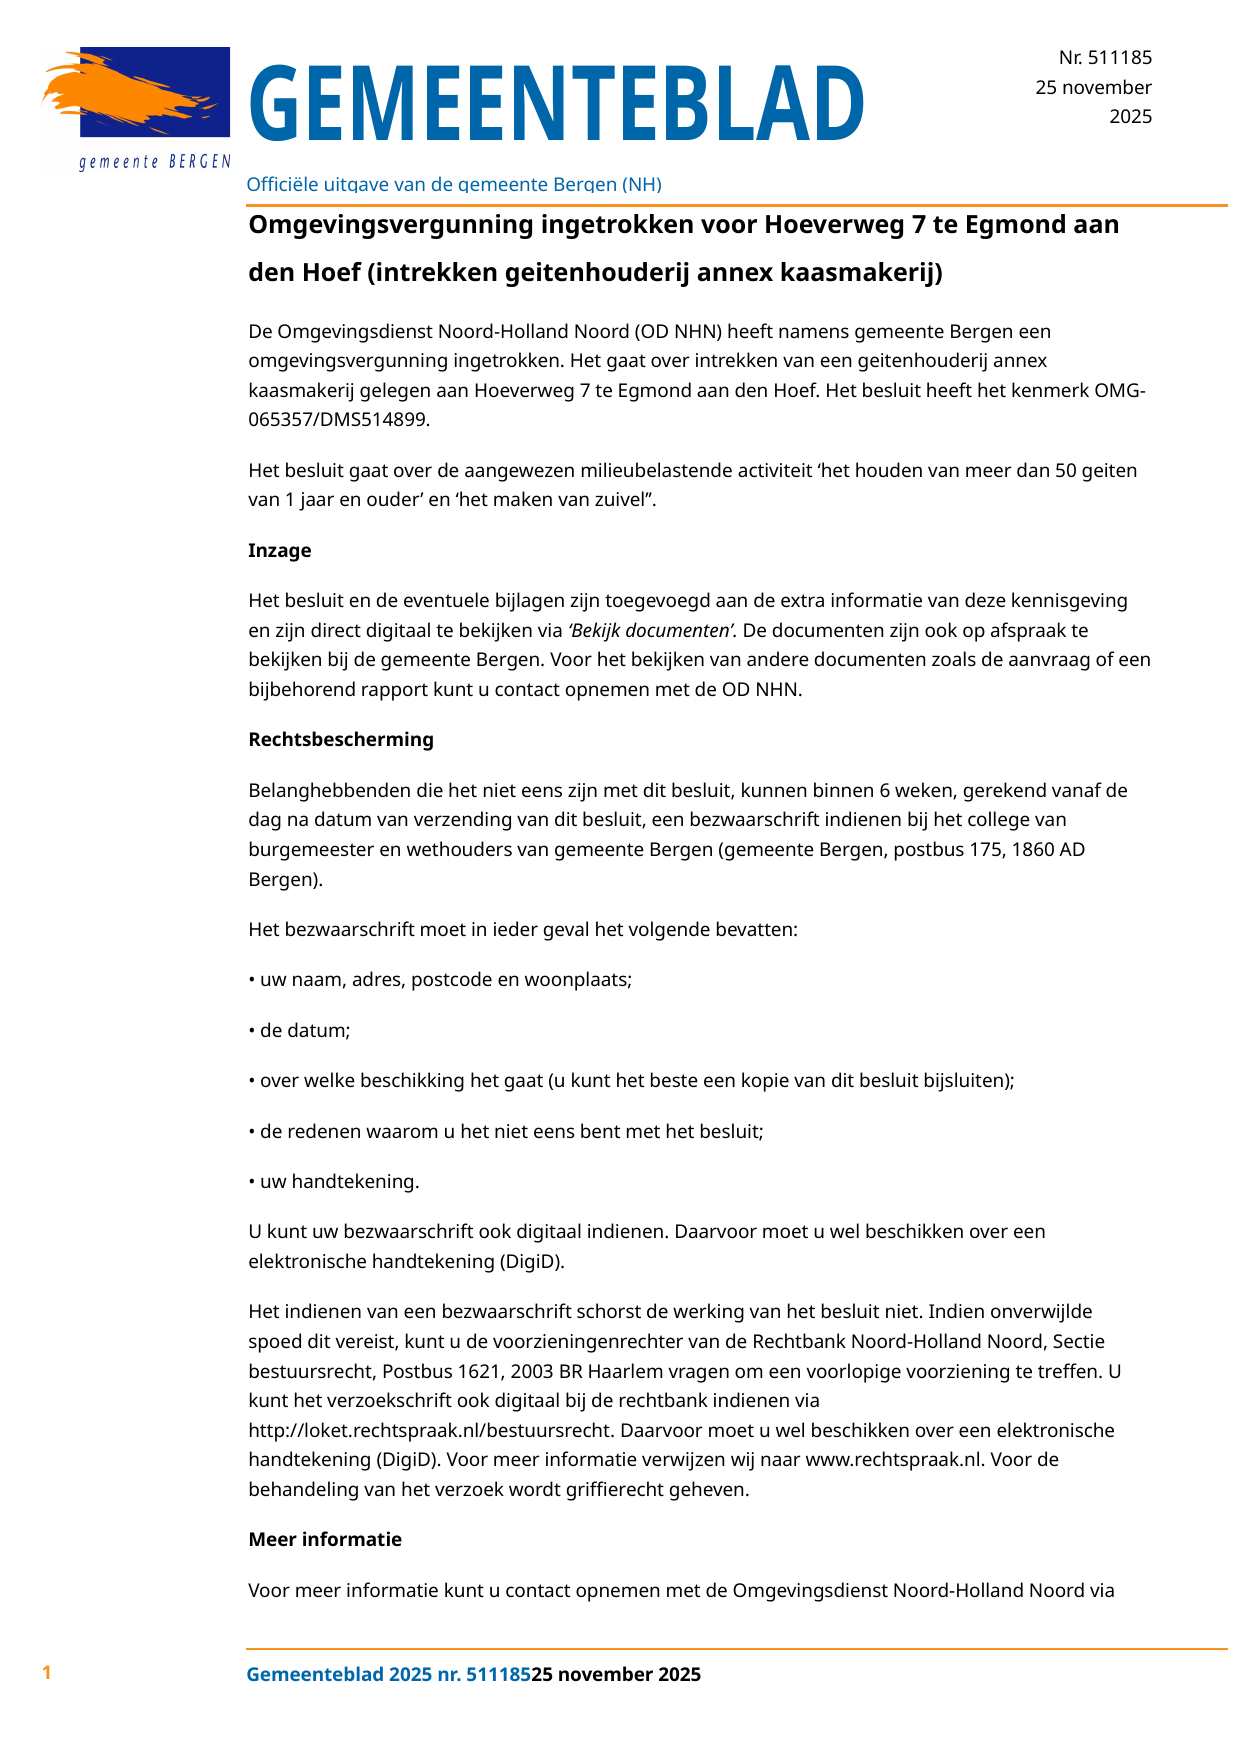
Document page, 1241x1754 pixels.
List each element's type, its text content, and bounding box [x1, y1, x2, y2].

text Meer informatie [248, 1527, 1152, 1552]
text De Omgevingsdienst Noord-Holland Noord (OD NHN) heeft namens gemeente Bergen een omgevingsvergunning ingetrokken. Het gaat over intrekken van een geitenhouderij annex kaasmakerij gelegen aan Hoeverweg 7 te Egmond aan den Hoef. Het besluit heeft het kenmerk OMG-065357/DMS514899. [248, 318, 1152, 432]
text Belanghebbenden die het niet eens zijn met dit besluit, kunnen binnen 6 weken, gerekend vanaf de dag na datum van verzending van dit besluit, een bezwaarschrift indienen bij het college van burgemeester en wethouders van gemeente Bergen (gemeente Bergen, postbus 175, 1860 AD Bergen). [248, 777, 1152, 892]
text Het besluit gaat over de aangewezen milieubelastende activiteit ‘het houden van meer dan 50 geiten van 1 jaar en ouder’ en ‘het maken van zuivel’’. [248, 457, 1152, 512]
text • de datum; [248, 1017, 1152, 1043]
text U kunt uw bezwaarschrift ook digitaal indienen. Daarvoor moet u wel beschikken over een elektronische handtekening (DigiD). [248, 1219, 1152, 1274]
text Omgevingsvergunning ingetrokken voor Hoeverweg 7 te Egmond aan den Hoef (intrekken geitenhouderij annex kaasmakerij) [248, 207, 1152, 288]
text Rechtsbescherming [248, 727, 1152, 752]
text Voor meer informatie kunt u contact opnemen met de Omgevingsdienst Noord-Holland Noord via [248, 1577, 1152, 1603]
text Het besluit en de eventuele bijlagen zijn toegevoegd aan de extra informatie van deze kennisgeving en zijn direct digitaal te bekijken via ‘Bekijk documenten’. De documenten zijn ook op afspraak te bekijken bij de gemeente Bergen. Voor het bekijken van andere documenten zoals de aanvraag of een bijbehorend rapport kunt u contact opnemen met de OD NHN. [248, 587, 1152, 702]
text • uw naam, adres, postcode en woonplaats; [248, 967, 1152, 992]
text Het bezwaarschrift moet in ieder geval het volgende bevatten: [248, 916, 1152, 942]
picture [41, 47, 231, 172]
text • de redenen waarom u het niet eens bent met het besluit; [248, 1118, 1152, 1144]
text Het indienen van een bezwaarschrift schorst de werking van het besluit niet. Indien onverwijlde spoed dit vereist, kunt u de voorzieningenrechter van de Rechtbank Noord-Holland Noord, Sectie bestuursrecht, Postbus 1621, 2003 BR Haarlem vragen om een voorlopige voorziening te treffen. U kunt het verzoekschrift ook digitaal bij de rechtbank indienen via http://loket.rechtspraak.nl/bestuursrecht. Daarvoor moet u wel beschikken over een elektronische handtekening (DigiD). Voor meer informatie verwijzen wij naar www.rechtspraak.nl. Voor de behandeling van het verzoek wordt griffierecht geheven. [248, 1299, 1152, 1502]
text • over welke beschikking het gaat (u kunt het beste een kopie van dit besluit bijsluiten); [248, 1067, 1152, 1093]
text • uw handtekening. [248, 1168, 1152, 1194]
text Inzage [248, 537, 1152, 563]
